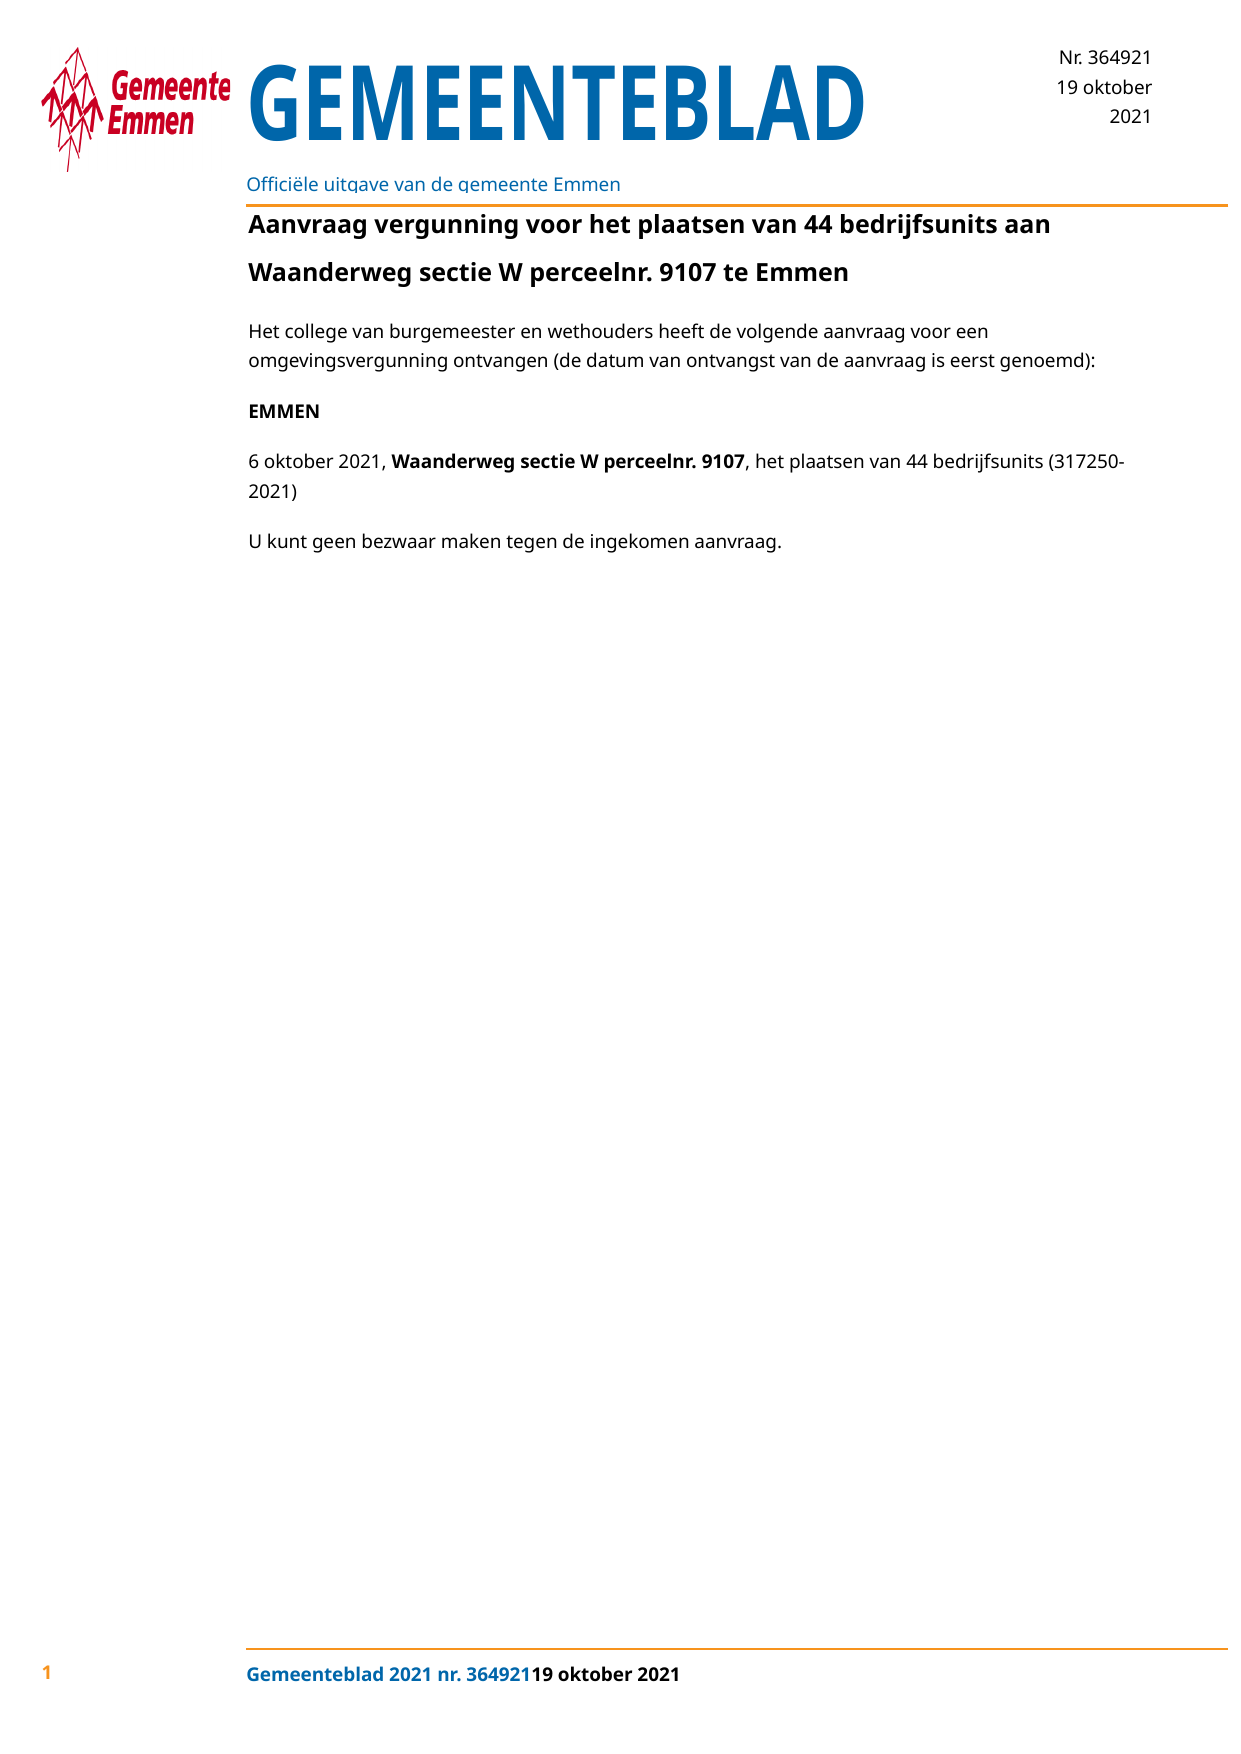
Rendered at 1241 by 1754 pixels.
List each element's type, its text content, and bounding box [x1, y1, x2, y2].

text Het college van burgemeester en wethouders heeft de volgende aanvraag voor een omgevingsvergunning ontvangen (de datum van ontvangst van de aanvraag is eerst genoemd): [248, 318, 1152, 373]
text U kunt geen bezwaar maken tegen de ingekomen aanvraag. [248, 528, 1152, 554]
picture [41, 47, 231, 172]
text 6 oktober 2021, Waanderweg sectie W perceelnr. 9107, het plaatsen van 44 bedrijfsunits (317250-2021) [248, 448, 1152, 504]
text EMMEN [248, 398, 1152, 424]
text Aanvraag vergunning voor het plaatsen van 44 bedrijfsunits aan Waanderweg sectie W perceelnr. 9107 te Emmen [248, 207, 1152, 288]
